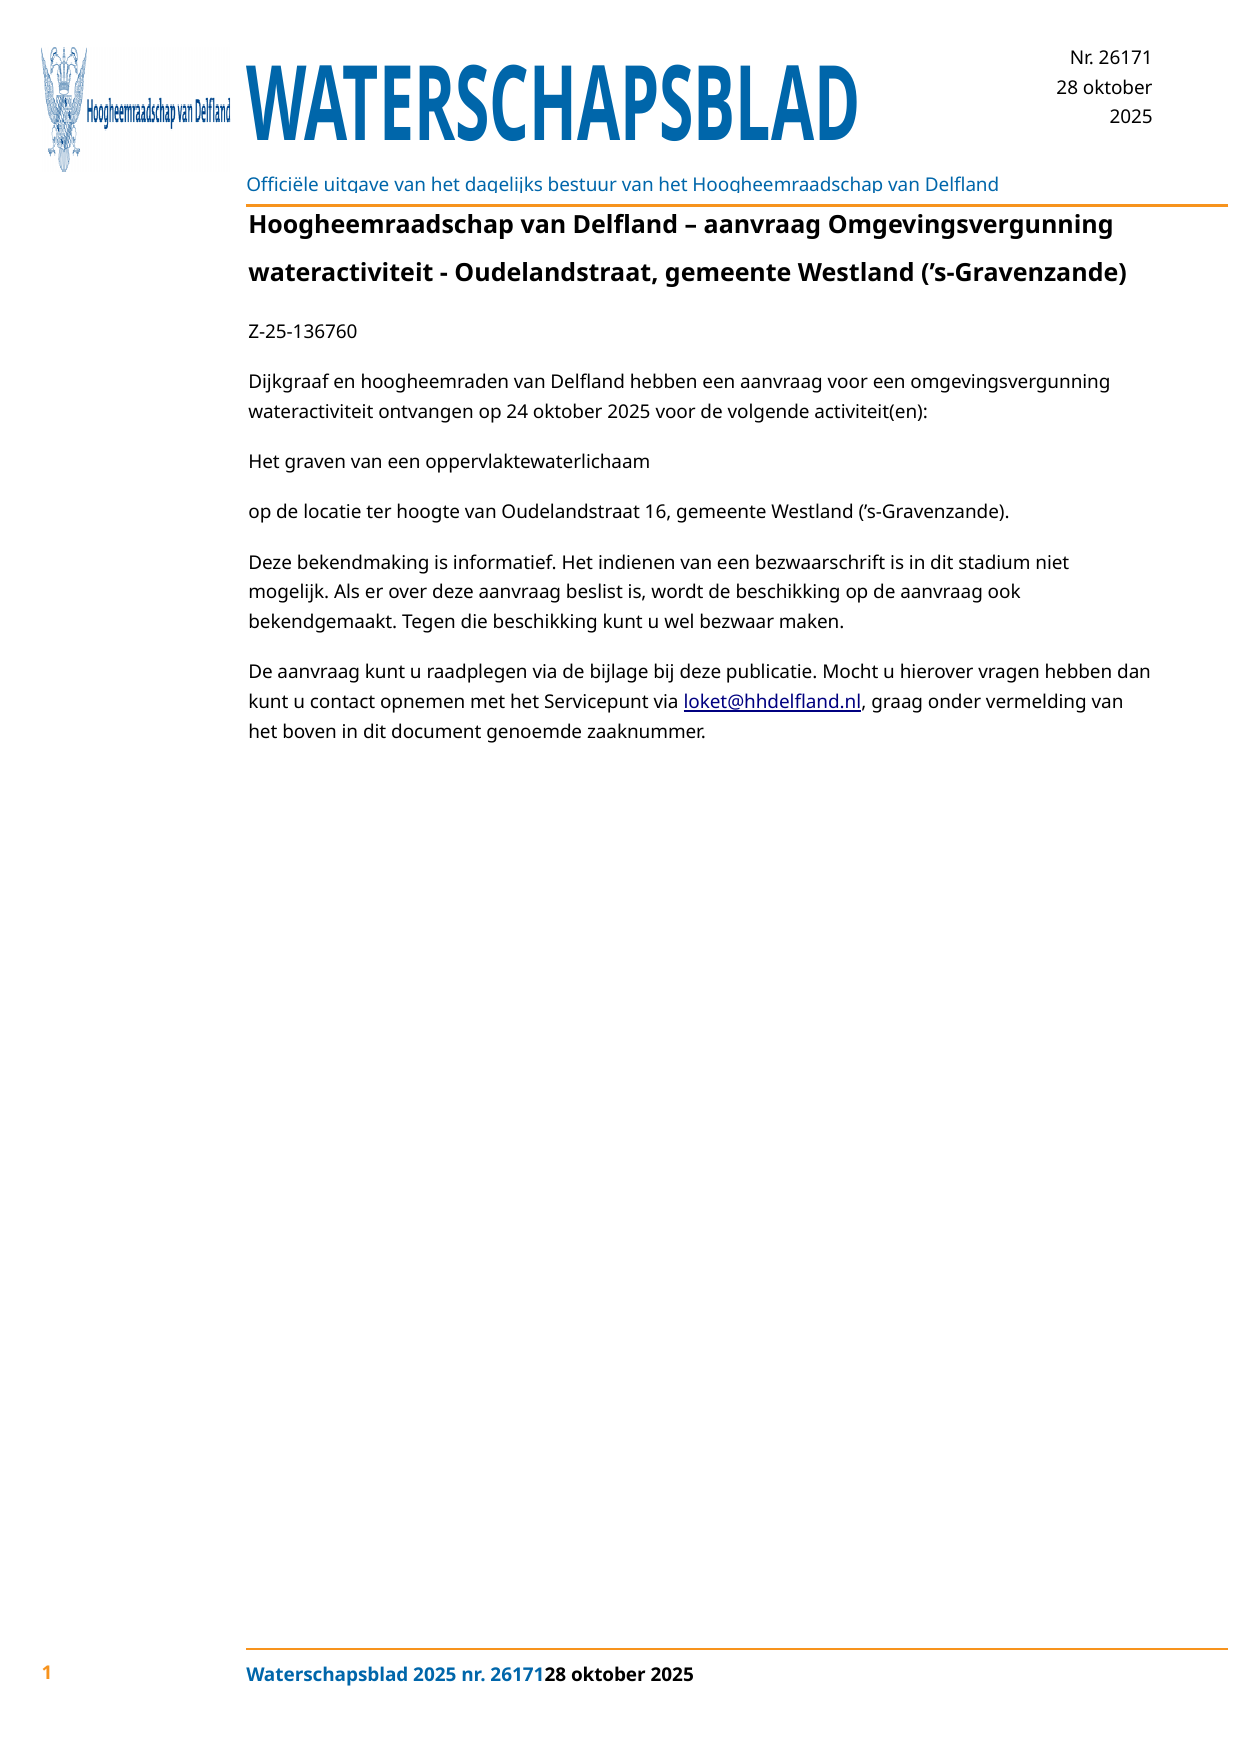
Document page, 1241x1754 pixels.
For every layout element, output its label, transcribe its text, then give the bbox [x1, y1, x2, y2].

text De aanvraag kunt u raadplegen via de bijlage bij deze publicatie. Mocht u hierover vragen hebben dan kunt u contact opnemen met het Servicepunt via loket@hhdelfland.nl, graag onder vermelding van het boven in dit document genoemde zaaknummer. [248, 659, 1152, 744]
text Z-25-136760 [248, 318, 1152, 344]
text Deze bekendmaking is informatief. Het indienen van een bezwaarschrift is in dit stadium niet mogelijk. Als er over deze aanvraag beslist is, wordt de beschikking op de aanvraag ook bekendgemaakt. Tegen die beschikking kunt u wel bezwaar maken. [248, 549, 1152, 634]
picture [41, 47, 231, 172]
text Hoogheemraadschap van Delfland – aanvraag Omgevingsvergunning wateractiviteit - Oudelandstraat, gemeente Westland (’s-Gravenzande) [248, 207, 1152, 288]
text Het graven van een oppervlaktewaterlichaam [248, 448, 1152, 474]
text Dijkgraaf en hoogheemraden van Delfland hebben een aanvraag voor een omgevingsvergunning wateractiviteit ontvangen op 24 oktober 2025 voor de volgende activiteit(en): [248, 368, 1152, 424]
text op de locatie ter hoogte van Oudelandstraat 16, gemeente Westland (’s-Gravenzande). [248, 499, 1152, 524]
